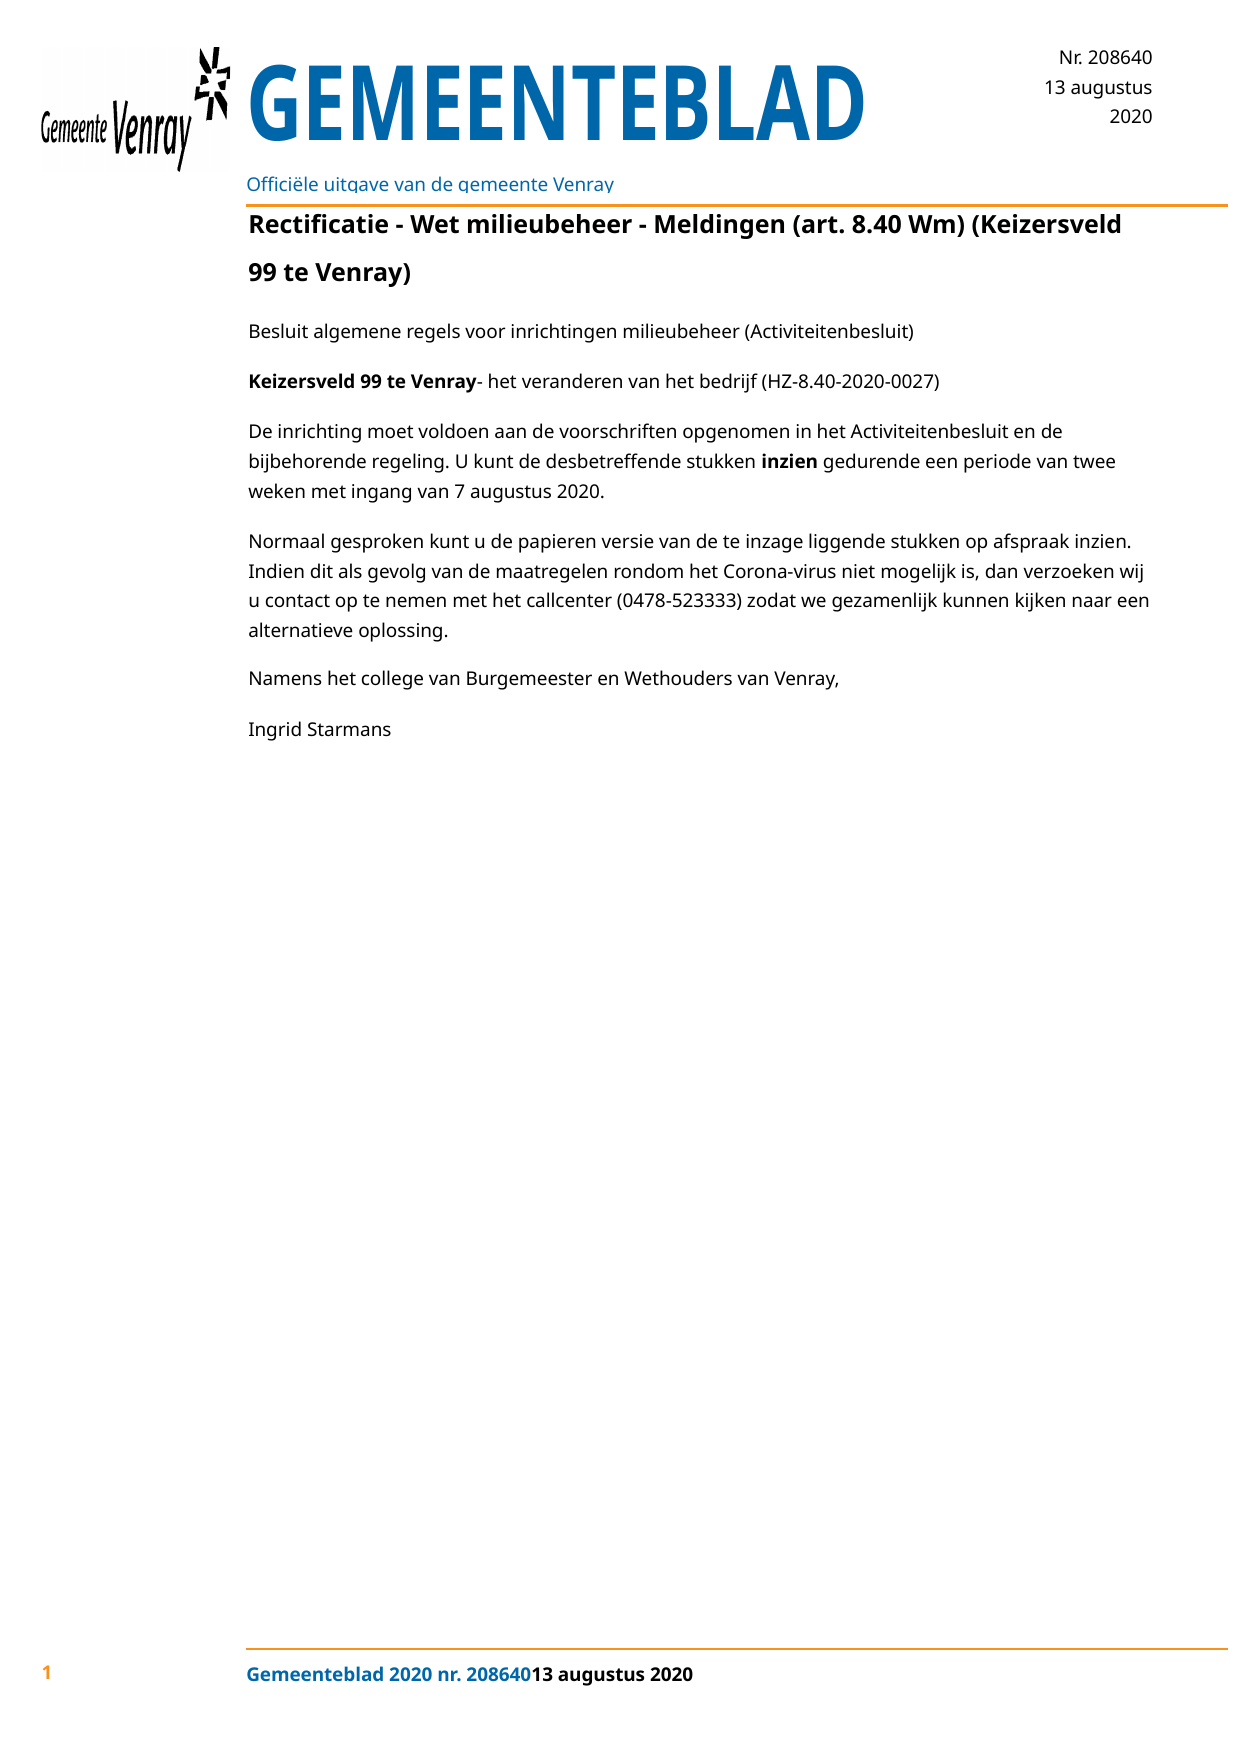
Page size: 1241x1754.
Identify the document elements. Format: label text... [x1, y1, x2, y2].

picture [41, 47, 231, 172]
text Namens het college van Burgemeester en Wethouders van Venray, [248, 665, 1152, 691]
text Ingrid Starmans [248, 716, 1152, 742]
text Besluit algemene regels voor inrichtingen milieubeheer (Activiteitenbesluit) [248, 318, 1152, 344]
text De inrichting moet voldoen aan de voorschriften opgenomen in het Activiteitenbesluit en de bijbehorende regeling. U kunt de desbetreffende stukken inzien gedurende een periode van twee weken met ingang van 7 augustus 2020. [248, 419, 1152, 504]
text Keizersveld 99 te Venray- het veranderen van het bedrijf (HZ-8.40-2020-0027) [248, 368, 1152, 394]
text Normaal gesproken kunt u de papieren versie van de te inzage liggende stukken op afspraak inzien. Indien dit als gevolg van de maatregelen rondom het Corona-virus niet mogelijk is, dan verzoeken wij u contact op te nemen met het callcenter (0478-523333) zodat we gezamenlijk kunnen kijken naar een alternatieve oplossing. [248, 528, 1152, 643]
text Rectificatie - Wet milieubeheer - Meldingen (art. 8.40 Wm) (Keizersveld 99 te Venray) [248, 207, 1152, 288]
